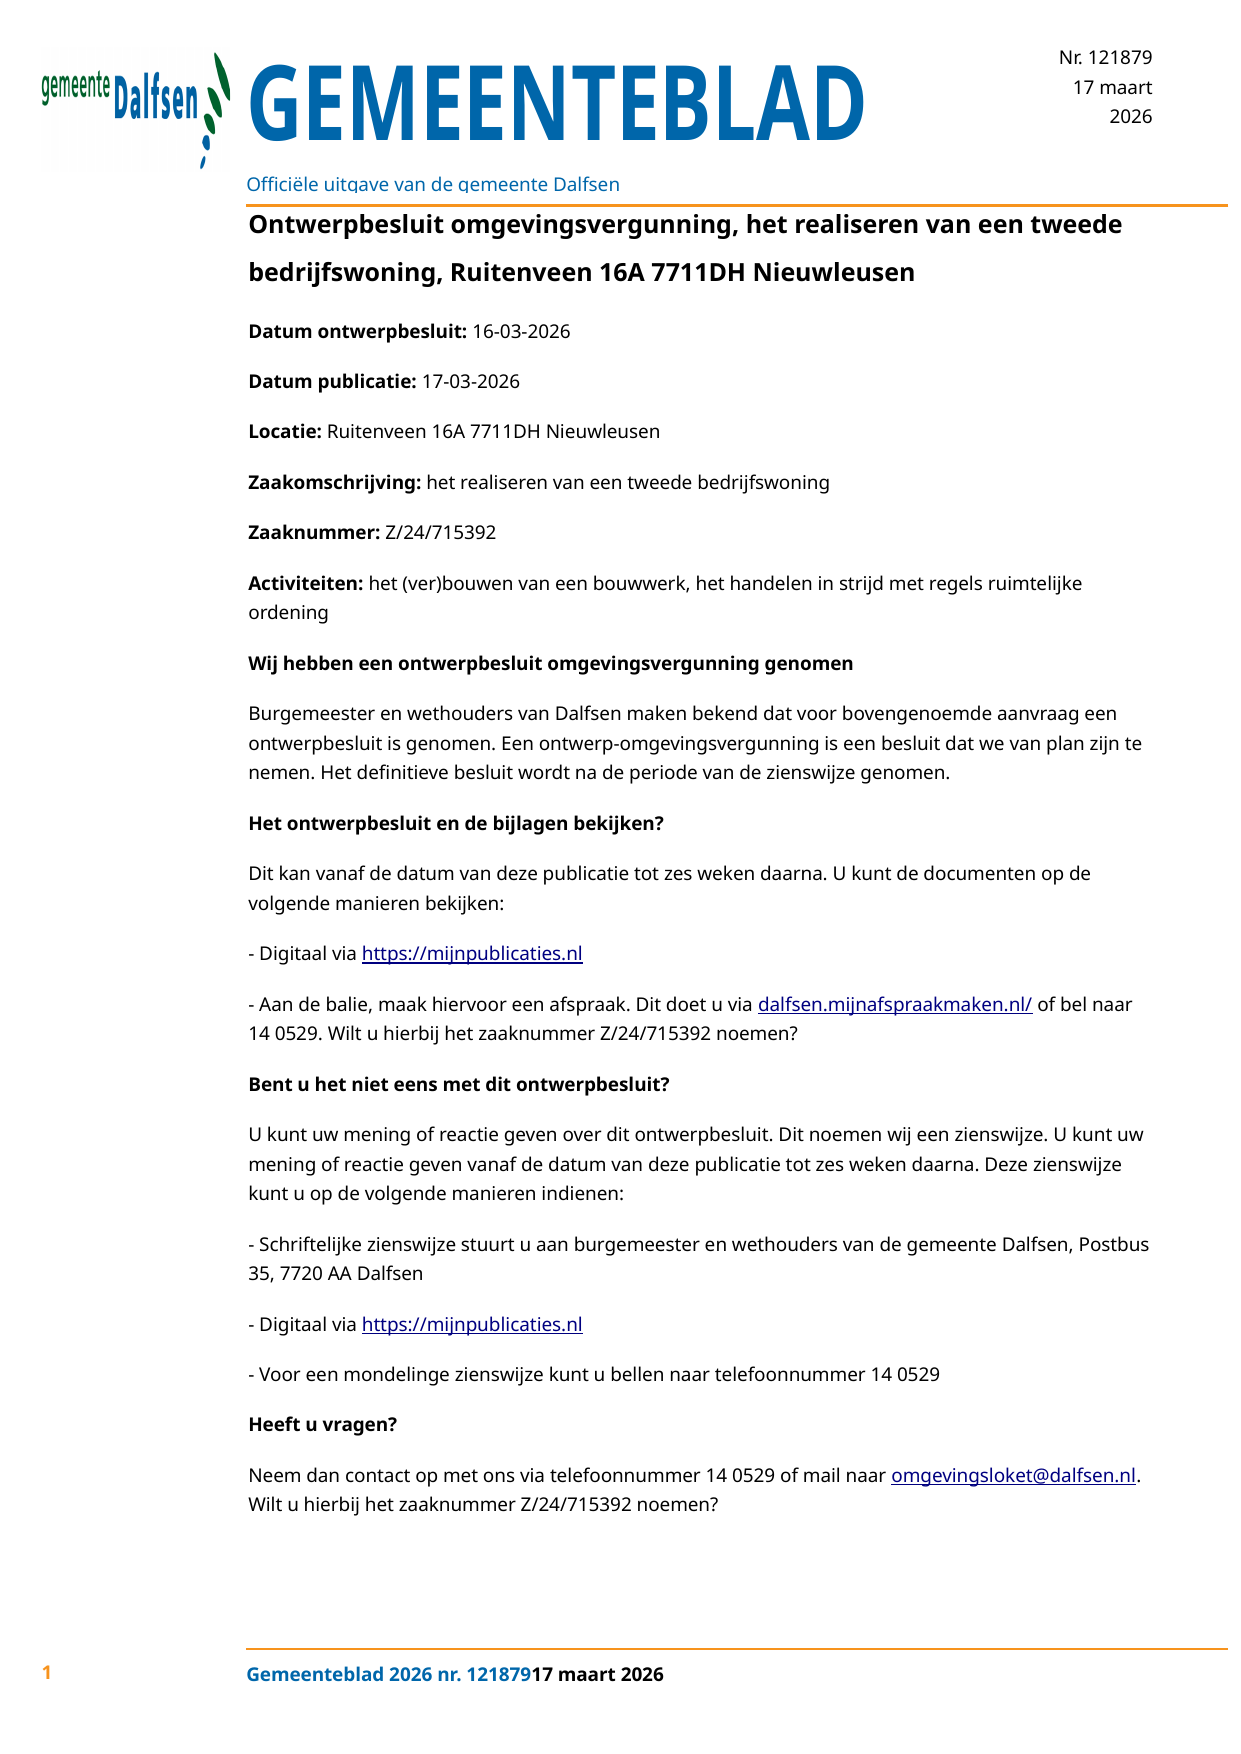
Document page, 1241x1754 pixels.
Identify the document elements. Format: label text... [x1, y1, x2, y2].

text Neem dan contact op met ons via telefoonnummer 14 0529 of mail naar omgevingsloket@dalfsen.nl. Wilt u hierbij het zaaknummer Z/24/715392 noemen? [248, 1462, 1152, 1517]
text Zaakomschrijving: het realiseren van een tweede bedrijfswoning [248, 469, 1152, 495]
text - Schriftelijke zienswijze stuurt u aan burgemeester en wethouders van de gemeente Dalfsen, Postbus 35, 7720 AA Dalfsen [248, 1231, 1152, 1286]
text Zaaknummer: Z/24/715392 [248, 519, 1152, 545]
text Dit kan vanaf de datum van deze publicatie tot zes weken daarna. U kunt de documenten op de volgende manieren bekijken: [248, 860, 1152, 916]
text Heeft u vragen? [248, 1412, 1152, 1437]
text Datum ontwerpbesluit: 16-03-2026 [248, 318, 1152, 344]
text Wij hebben een ontwerpbesluit omgevingsvergunning genomen [248, 650, 1152, 676]
text Datum publicatie: 17-03-2026 [248, 368, 1152, 394]
text - Aan de balie, maak hiervoor een afspraak. Dit doet u via dalfsen.mijnafspraakmaken.nl/ of bel naar 14 0529. Wilt u hierbij het zaaknummer Z/24/715392 noemen? [248, 991, 1152, 1046]
text Bent u het niet eens met dit ontwerpbesluit? [248, 1071, 1152, 1097]
text Het ontwerpbesluit en de bijlagen bekijken? [248, 810, 1152, 836]
picture [41, 47, 231, 172]
text Ontwerpbesluit omgevingsvergunning, het realiseren van een tweede bedrijfswoning, Ruitenveen 16A 7711DH Nieuwleusen [248, 207, 1152, 288]
text U kunt uw mening of reactie geven over dit ontwerpbesluit. Dit noemen wij een zienswijze. U kunt uw mening of reactie geven vanaf de datum van deze publicatie tot zes weken daarna. Deze zienswijze kunt u op de volgende manieren indienen: [248, 1121, 1152, 1206]
text - Digitaal via https://mijnpublicaties.nl [248, 1311, 1152, 1337]
text - Digitaal via https://mijnpublicaties.nl [248, 940, 1152, 966]
text Burgemeester en wethouders van Dalfsen maken bekend dat voor bovengenoemde aanvraag een ontwerpbesluit is genomen. Een ontwerp-omgevingsvergunning is een besluit dat we van plan zijn te nemen. Het definitieve besluit wordt na de periode van de zienswijze genomen. [248, 700, 1152, 785]
text Activiteiten: het (ver)bouwen van een bouwwerk, het handelen in strijd met regels ruimtelijke ordening [248, 570, 1152, 625]
text Locatie: Ruitenveen 16A 7711DH Nieuwleusen [248, 419, 1152, 444]
text - Voor een mondelinge zienswijze kunt u bellen naar telefoonnummer 14 0529 [248, 1361, 1152, 1387]
